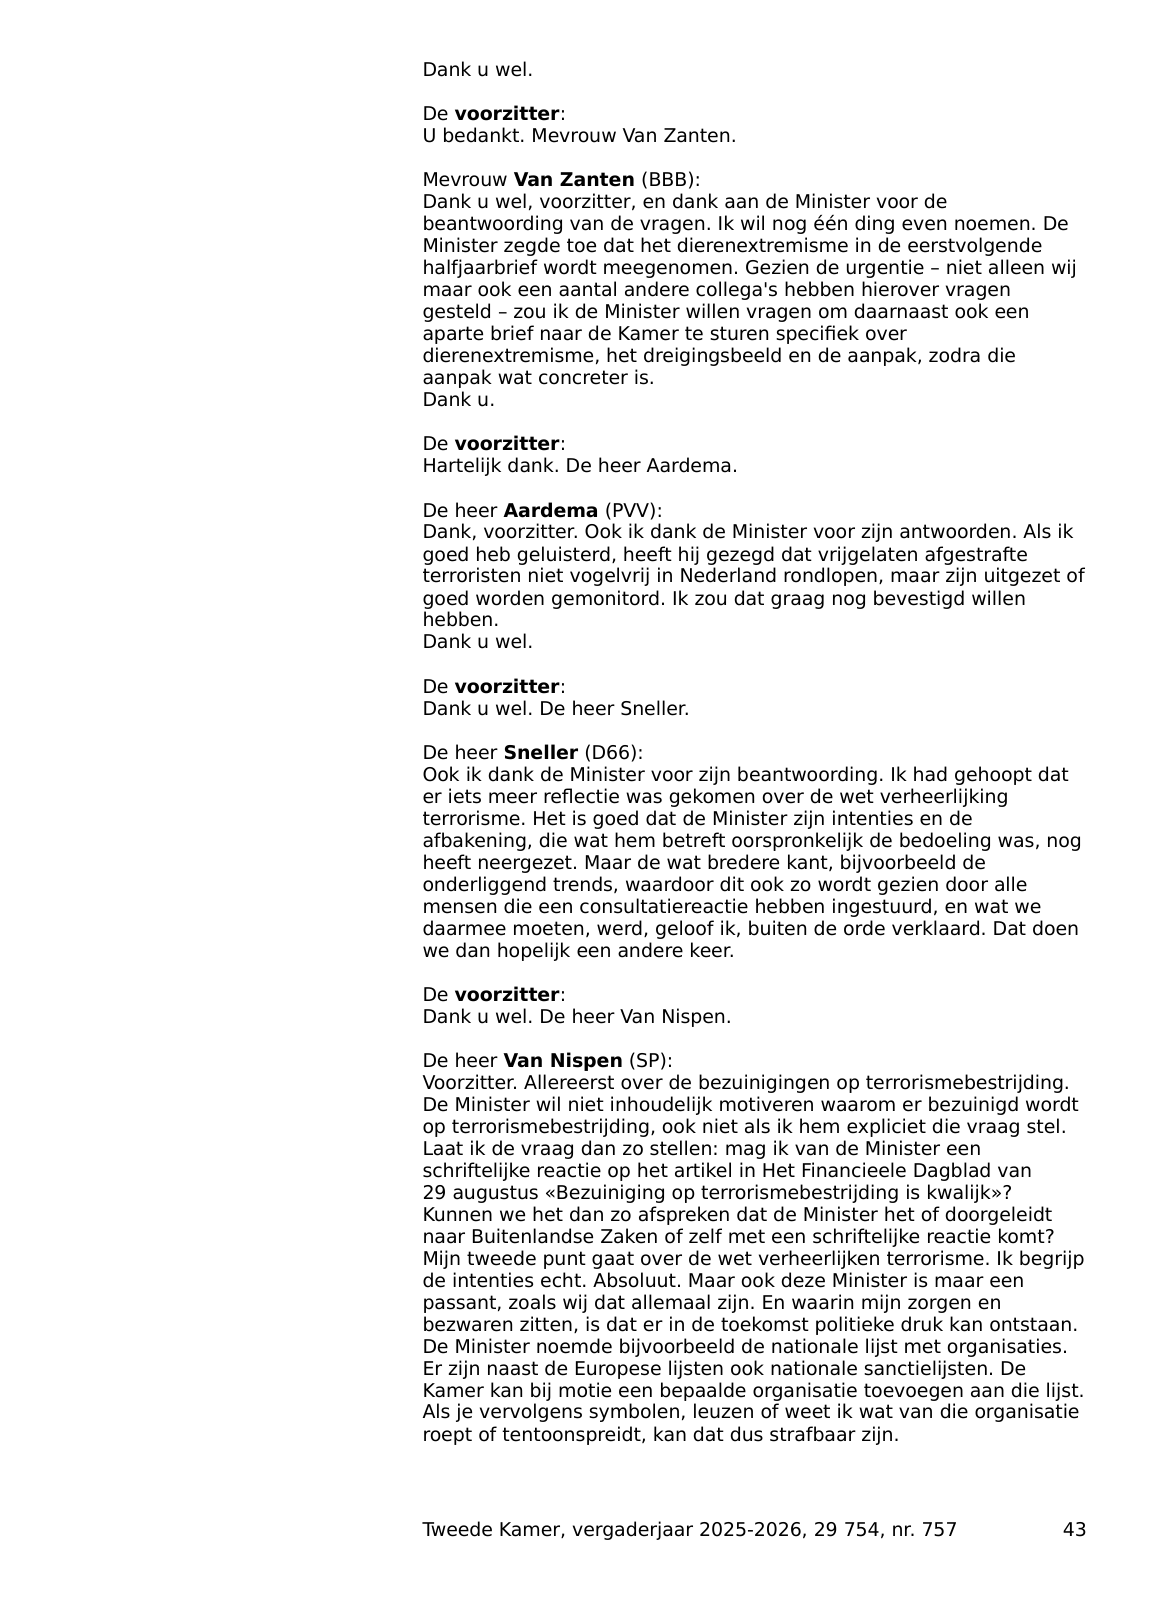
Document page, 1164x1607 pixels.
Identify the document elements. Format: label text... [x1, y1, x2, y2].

text De voorzitter: [422, 984, 1087, 1006]
text Dank u. [422, 389, 1087, 411]
text Dank u wel. De heer Van Nispen. [422, 1006, 1087, 1028]
text De heer Sneller (D66): [422, 742, 1087, 764]
text Mijn tweede punt gaat over de wet verheerlijken terrorisme. Ik begrijp de intenties echt. Absoluut. Maar ook deze Minister is maar een passant, zoals wij dat allemaal zijn. En waarin mijn zorgen en bezwaren zitten, is dat er in de toekomst politieke druk kan ontstaan. De Minister noemde bijvoorbeeld de nationale lijst met organisaties. Er zijn naast de Europese lijsten ook nationale sanctielijsten. De Kamer kan bij motie een bepaalde organisatie toevoegen aan die lijst. Als je vervolgens symbolen, leuzen of weet ik wat van die organisatie roept of tentoonspreidt, kan dat dus strafbaar zijn. [422, 1248, 1087, 1445]
text Mevrouw Van Zanten (BBB): [422, 169, 1087, 191]
text Dank u wel. [422, 59, 1087, 81]
text De voorzitter: [422, 103, 1087, 125]
text De heer Aardema (PVV): [422, 499, 1087, 521]
text De heer Van Nispen (SP): [422, 1050, 1087, 1072]
text Voorzitter. Allereerst over de bezuinigingen op terrorismebestrijding. De Minister wil niet inhoudelijk motiveren waarom er bezuinigd wordt op terrorismebestrijding, ook niet als ik hem expliciet die vraag stel. Laat ik de vraag dan zo stellen: mag ik van de Minister een schriftelijke reactie op het artikel in Het Financieele Dagblad van 29 augustus «Bezuiniging op terrorismebestrijding is kwalijk»? Kunnen we het dan zo afspreken dat de Minister het of doorgeleidt naar Buitenlandse Zaken of zelf met een schriftelijke reactie komt? [422, 1072, 1087, 1248]
text Dank, voorzitter. Ook ik dank de Minister voor zijn antwoorden. Als ik goed heb geluisterd, heeft hij gezegd dat vrijgelaten afgestrafte terroristen niet vogelvrij in Nederland rondlopen, maar zijn uitgezet of goed worden gemonitord. Ik zou dat graag nog bevestigd willen hebben. [422, 521, 1087, 631]
text Ook ik dank de Minister voor zijn beantwoording. Ik had gehoopt dat er iets meer reflectie was gekomen over de wet verheerlijking terrorisme. Het is goed dat de Minister zijn intenties en de afbakening, die wat hem betreft oorspronkelijk de bedoeling was, nog heeft neergezet. Maar de wat bredere kant, bijvoorbeeld de onderliggend trends, waardoor dit ook zo wordt gezien door alle mensen die een consultatiereactie hebben ingestuurd, en wat we daarmee moeten, werd, geloof ik, buiten de orde verklaard. Dat doen we dan hopelijk een andere keer. [422, 764, 1087, 961]
text U bedankt. Mevrouw Van Zanten. [422, 125, 1087, 147]
text Hartelijk dank. De heer Aardema. [422, 455, 1087, 477]
text De voorzitter: [422, 433, 1087, 455]
text Dank u wel, voorzitter, en dank aan de Minister voor de beantwoording van de vragen. Ik wil nog één ding even noemen. De Minister zegde toe dat het dierenextremisme in de eerstvolgende halfjaarbrief wordt meegenomen. Gezien de urgentie – niet alleen wij maar ook een aantal andere collega's hebben hierover vragen gesteld – zou ik de Minister willen vragen om daarnaast ook een aparte brief naar de Kamer te sturen specifiek over dierenextremisme, het dreigingsbeeld en de aanpak, zodra die aanpak wat concreter is. [422, 191, 1087, 389]
text De voorzitter: [422, 676, 1087, 697]
text Dank u wel. [422, 631, 1087, 653]
text Dank u wel. De heer Sneller. [422, 697, 1087, 719]
